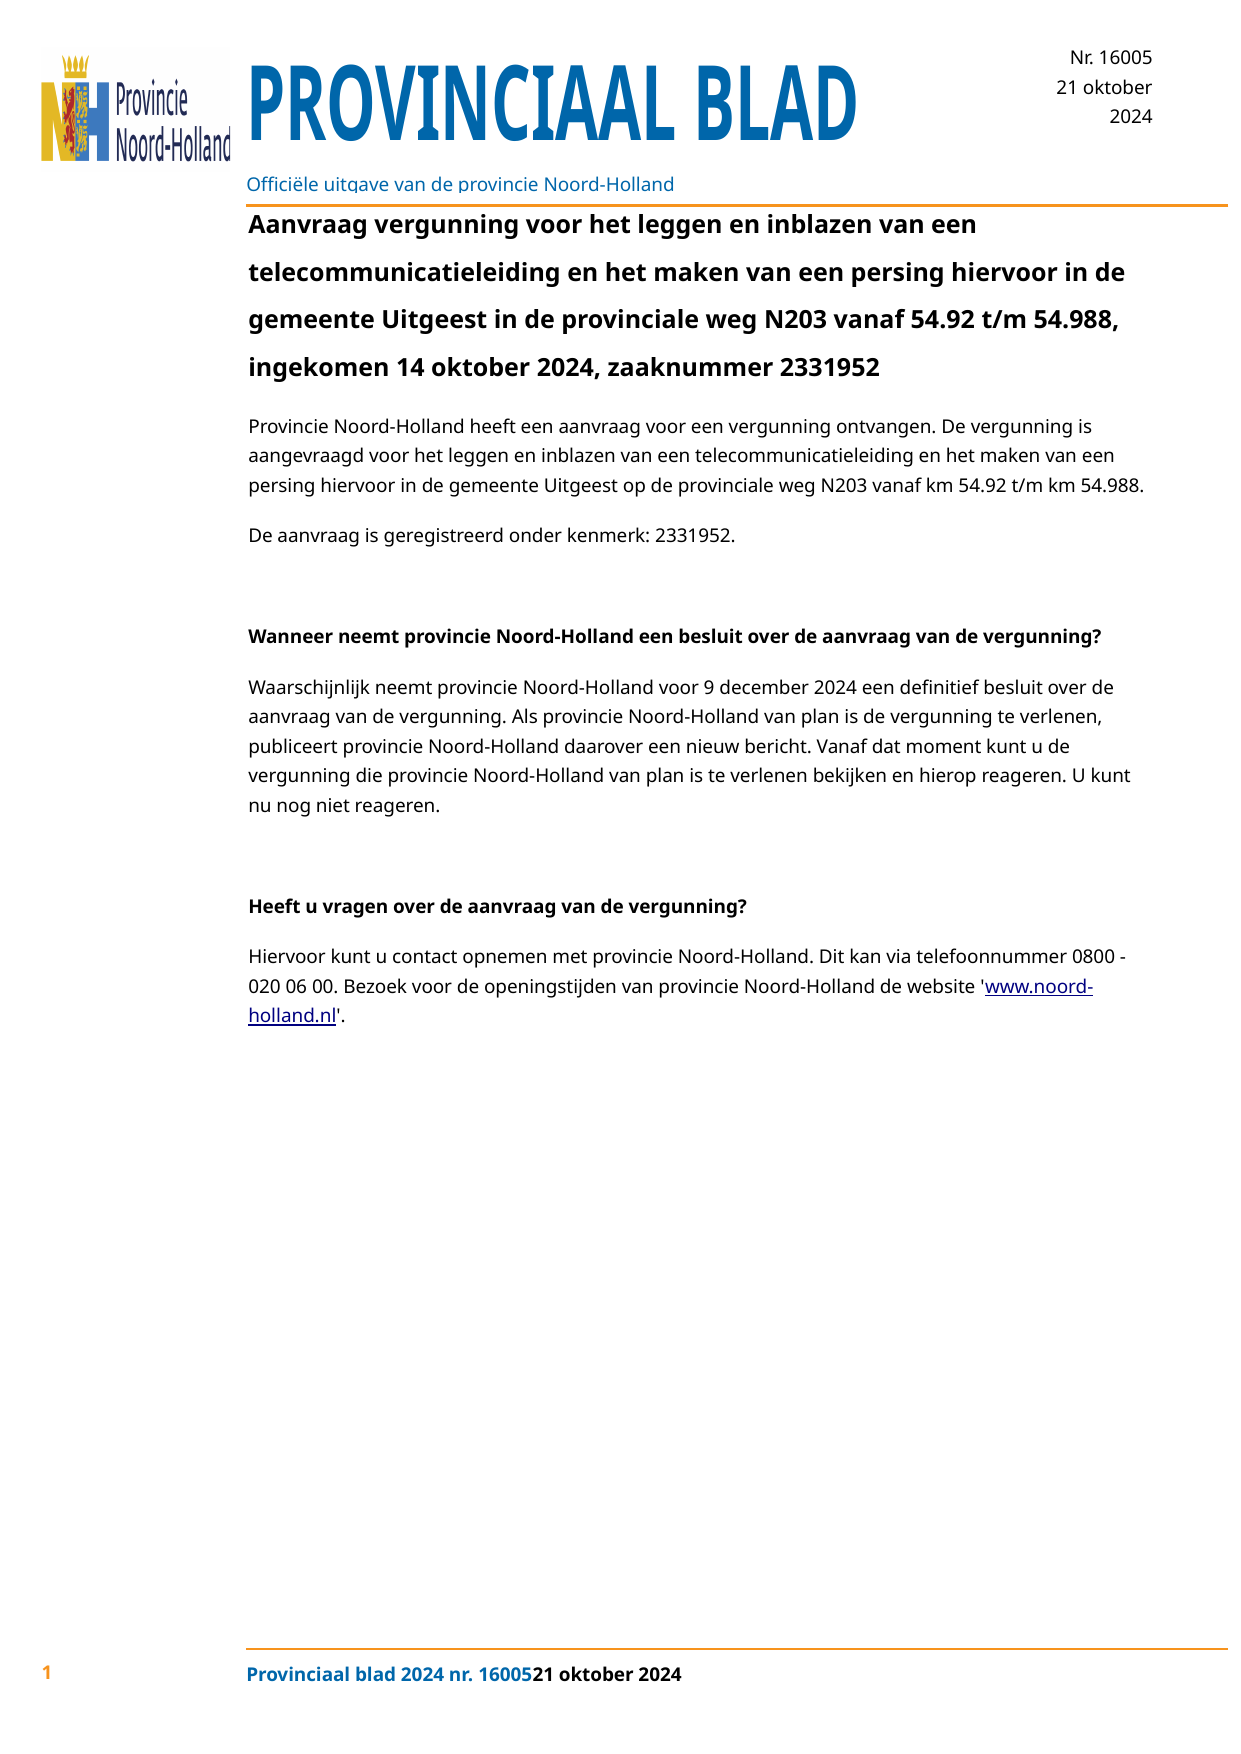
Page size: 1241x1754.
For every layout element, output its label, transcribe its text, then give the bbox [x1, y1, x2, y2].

text Hiervoor kunt u contact opnemen met provincie Noord-Holland. Dit kan via telefoonnummer 0800 - 020 06 00. Bezoek voor de openingstijden van provincie Noord-Holland de website 'www.noord-holland.nl'. [248, 943, 1152, 1028]
picture [41, 47, 231, 172]
text Wanneer neemt provincie Noord-Holland een besluit over de aanvraag van de vergunning? [248, 623, 1152, 649]
text De aanvraag is geregistreerd onder kenmerk: 2331952. [248, 523, 1152, 548]
text Heeft u vragen over de aanvraag van de vergunning? [248, 893, 1152, 919]
text Provincie Noord-Holland heeft een aanvraag voor een vergunning ontvangen. De vergunning is aangevraagd voor het leggen en inblazen van een telecommunicatieleiding en het maken van een persing hiervoor in de gemeente Uitgeest op de provinciale weg N203 vanaf km 54.92 t/m km 54.988. [248, 413, 1152, 498]
text Waarschijnlijk neemt provincie Noord-Holland voor 9 december 2024 een definitief besluit over de aanvraag van de vergunning. Als provincie Noord-Holland van plan is de vergunning te verlenen, publiceert provincie Noord-Holland daarover een nieuw bericht. Vanaf dat moment kunt u de vergunning die provincie Noord-Holland van plan is te verlenen bekijken en hierop reageren. U kunt nu nog niet reageren. [248, 674, 1152, 818]
text Aanvraag vergunning voor het leggen en inblazen van een telecommunicatieleiding en het maken van een persing hiervoor in de gemeente Uitgeest in de provinciale weg N203 vanaf 54.92 t/m 54.988, ingekomen 14 oktober 2024, zaaknummer 2331952 [248, 207, 1152, 384]
